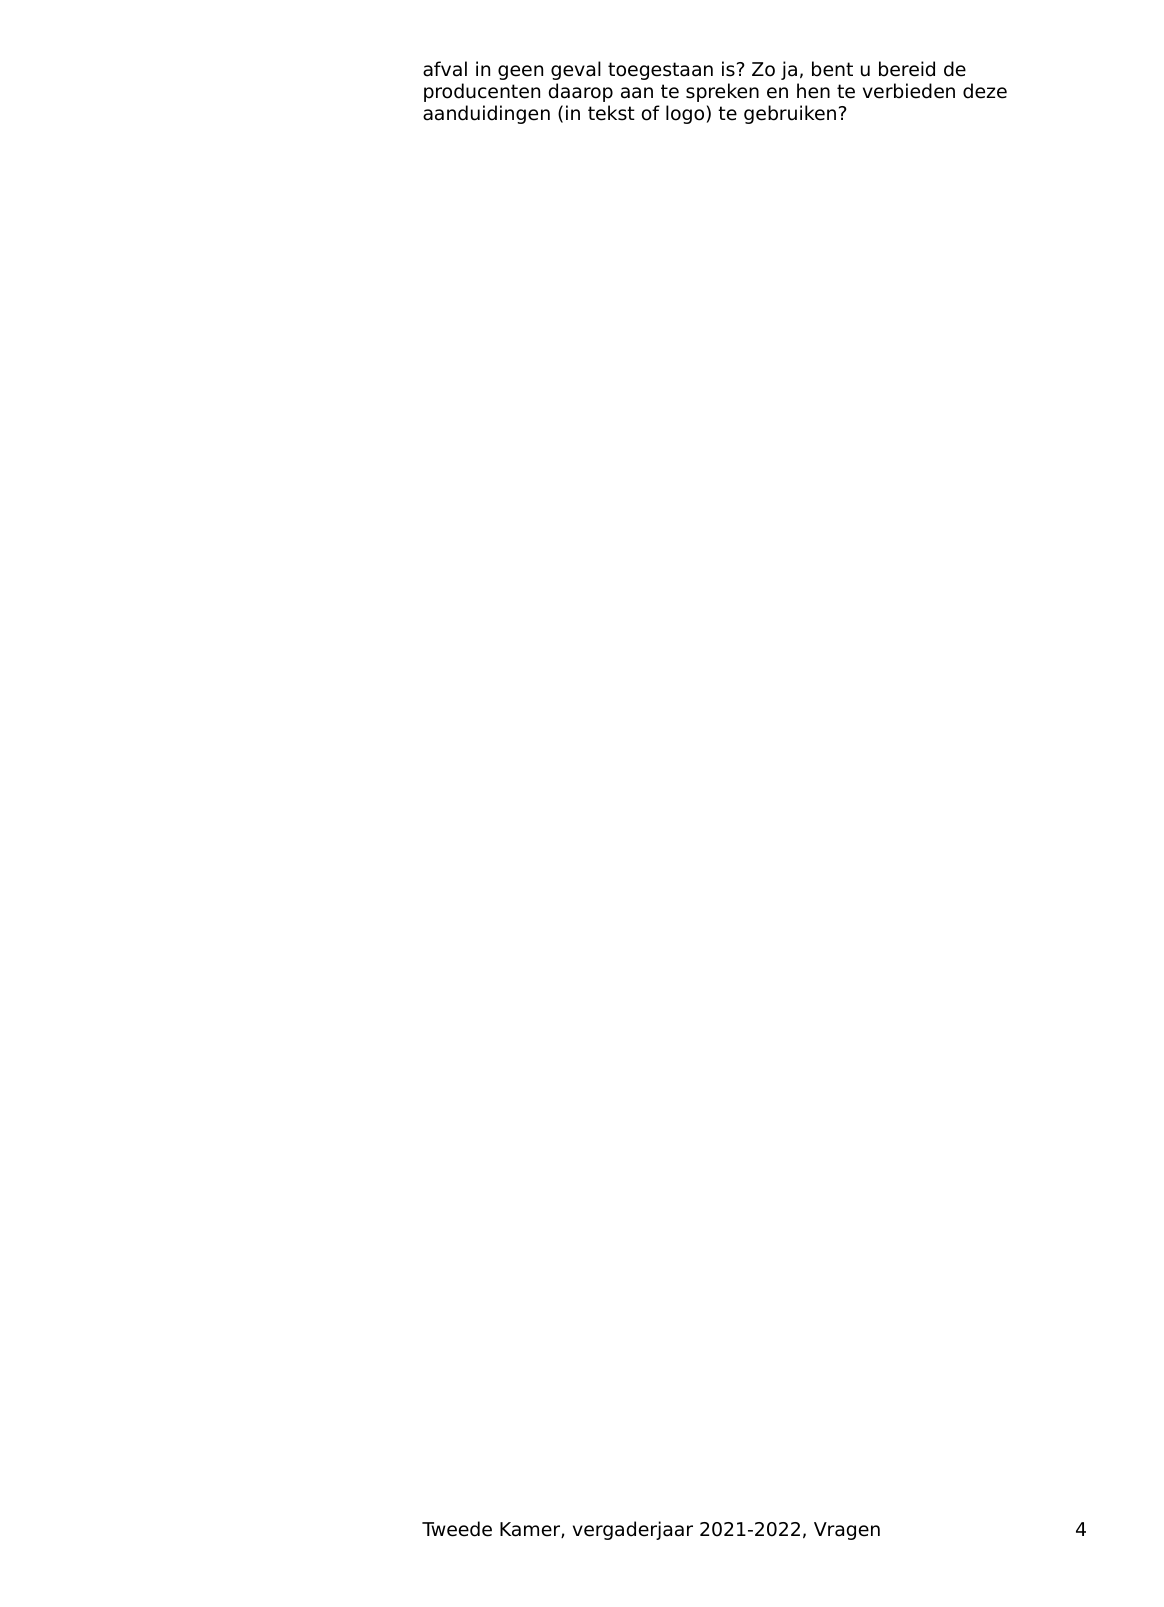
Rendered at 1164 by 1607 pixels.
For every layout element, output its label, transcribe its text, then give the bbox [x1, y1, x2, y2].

text afval in geen geval toegestaan is? Zo ja, bent u bereid de producenten daarop aan te spreken en hen te verbieden deze aanduidingen (in tekst of logo) te gebruiken? [422, 59, 1087, 125]
